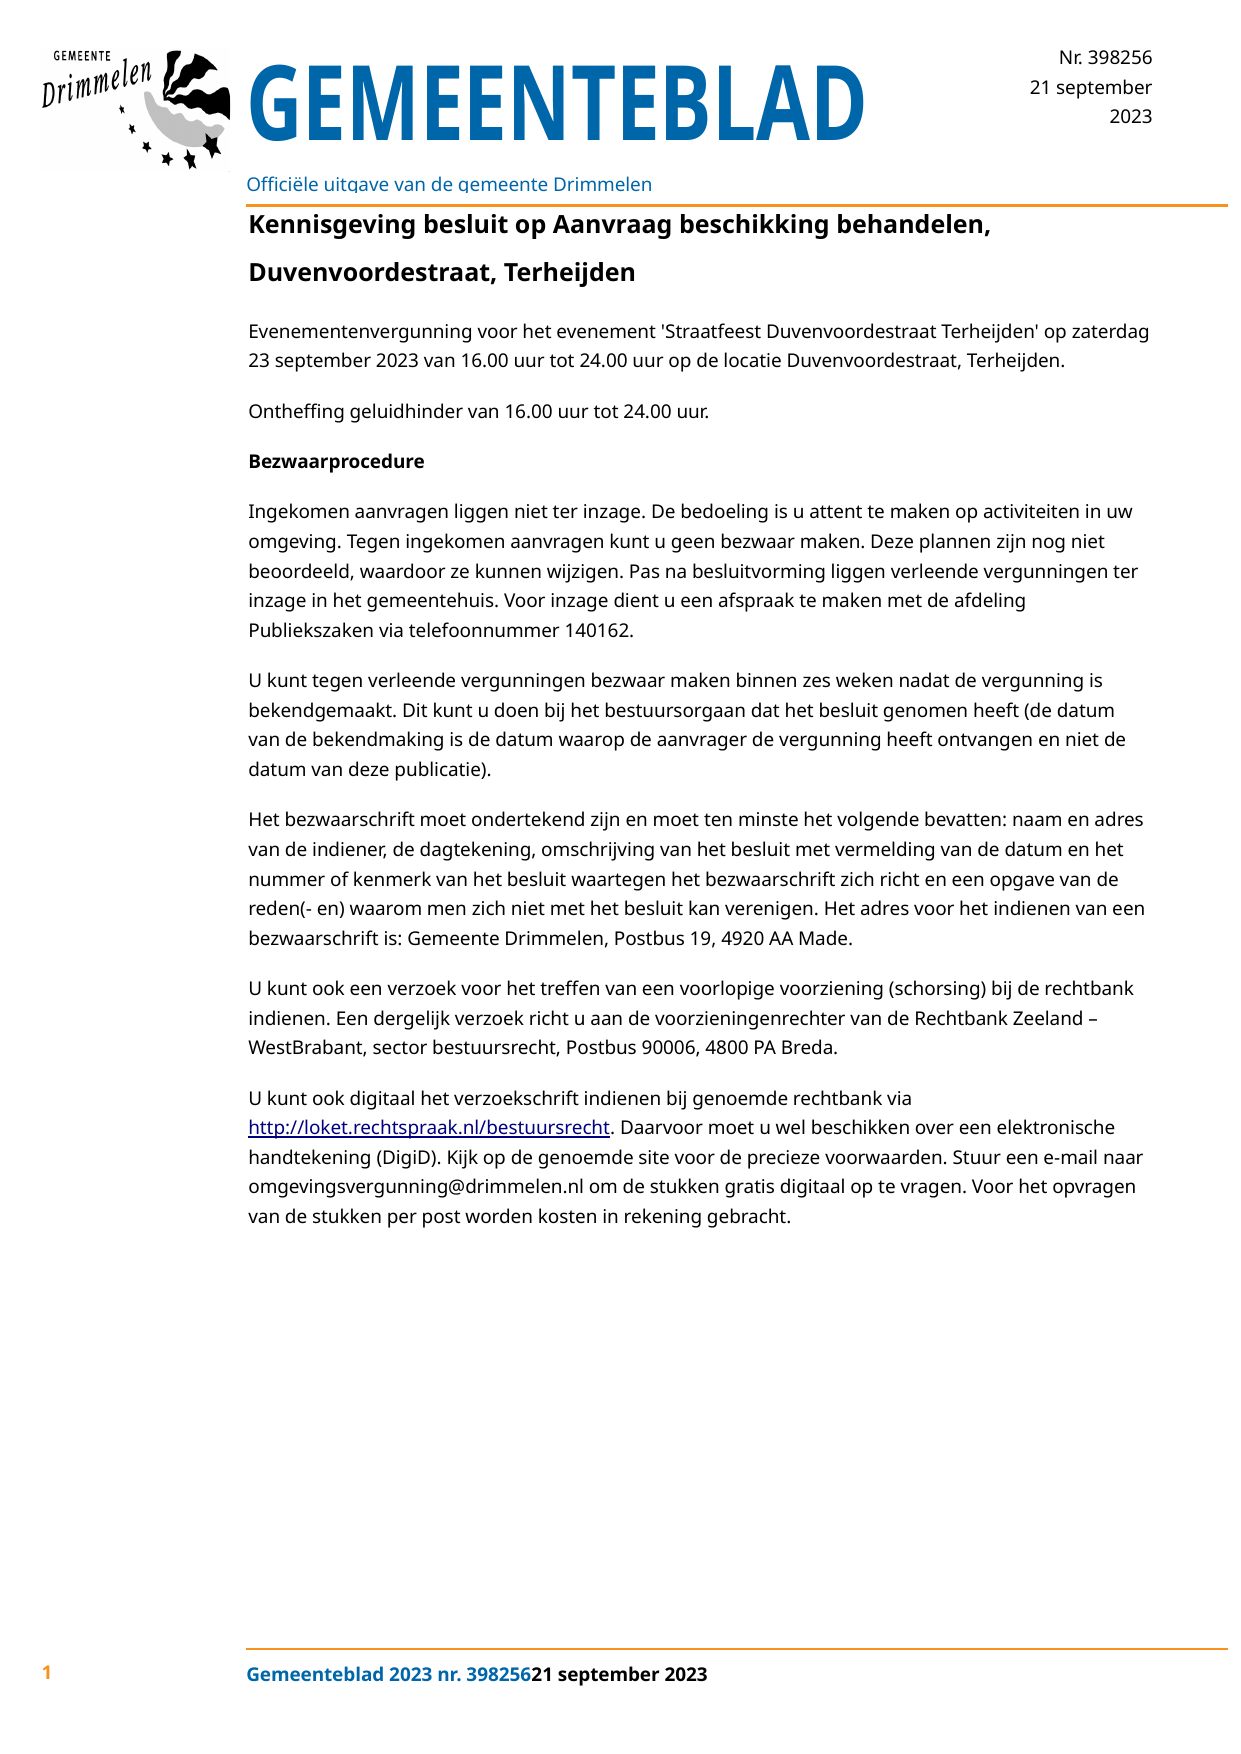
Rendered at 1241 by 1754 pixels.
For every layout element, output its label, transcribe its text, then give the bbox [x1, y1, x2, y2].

text U kunt tegen verleende vergunningen bezwaar maken binnen zes weken nadat de vergunning is bekendgemaakt. Dit kunt u doen bij het bestuursorgaan dat het besluit genomen heeft (de datum van de bekendmaking is de datum waarop de aanvrager de vergunning heeft ontvangen en niet de datum van deze publicatie). [248, 667, 1152, 782]
picture [41, 47, 231, 172]
text U kunt ook een verzoek voor het treffen van een voorlopige voorziening (schorsing) bij de rechtbank indienen. Een dergelijk verzoek richt u aan de voorzieningenrechter van de Rechtbank Zeeland – WestBrabant, sector bestuursrecht, Postbus 90006, 4800 PA Breda. [248, 975, 1152, 1060]
text Ontheffing geluidhinder van 16.00 uur tot 24.00 uur. [248, 398, 1152, 424]
text Het bezwaarschrift moet ondertekend zijn en moet ten minste het volgende bevatten: naam en adres van de indiener, de dagtekening, omschrijving van het besluit met vermelding van de datum en het nummer of kenmerk van het besluit waartegen het bezwaarschrift zich richt en een opgave van de reden(- en) waarom men zich niet met het besluit kan verenigen. Het adres voor het indienen van een bezwaarschrift is: Gemeente Drimmelen, Postbus 19, 4920 AA Made. [248, 807, 1152, 951]
text U kunt ook digitaal het verzoekschrift indienen bij genoemde rechtbank via http://loket.rechtspraak.nl/bestuursrecht. Daarvoor moet u wel beschikken over een elektronische handtekening (DigiD). Kijk op de genoemde site voor de precieze voorwaarden. Stuur een e-mail naar omgevingsvergunning@drimmelen.nl om de stukken gratis digitaal op te vragen. Voor het opvragen van de stukken per post worden kosten in rekening gebracht. [248, 1085, 1152, 1229]
text Evenementenvergunning voor het evenement 'Straatfeest Duvenvoordestraat Terheijden' op zaterdag 23 september 2023 van 16.00 uur tot 24.00 uur op de locatie Duvenvoordestraat, Terheijden. [248, 318, 1152, 373]
text Kennisgeving besluit op Aanvraag beschikking behandelen, Duvenvoordestraat, Terheijden [248, 207, 1152, 288]
text Ingekomen aanvragen liggen niet ter inzage. De bedoeling is u attent te maken op activiteiten in uw omgeving. Tegen ingekomen aanvragen kunt u geen bezwaar maken. Deze plannen zijn nog niet beoordeeld, waardoor ze kunnen wijzigen. Pas na besluitvorming liggen verleende vergunningen ter inzage in het gemeentehuis. Voor inzage dient u een afspraak te maken met de afdeling Publiekszaken via telefoonnummer 140162. [248, 499, 1152, 643]
text Bezwaarprocedure [248, 448, 1152, 474]
